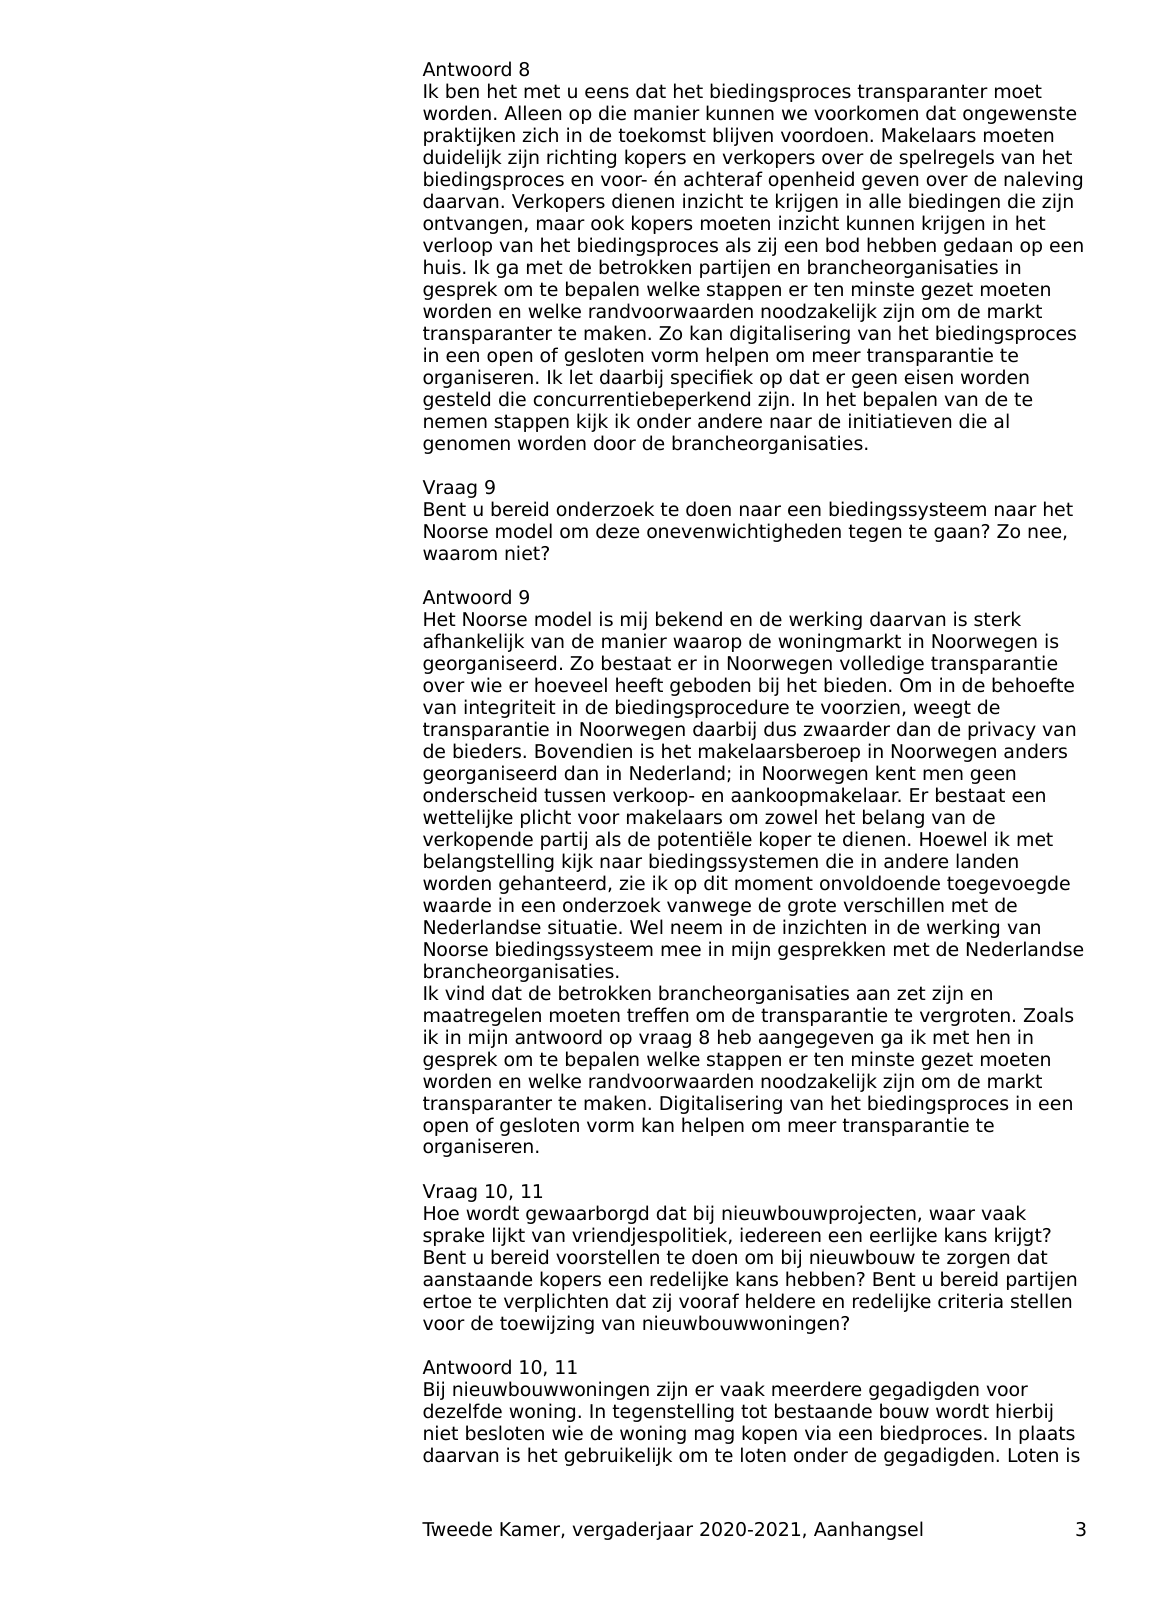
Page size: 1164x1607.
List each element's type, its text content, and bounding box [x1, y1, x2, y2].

text Antwoord 9 [422, 587, 1087, 609]
text Antwoord 8 [422, 59, 1087, 81]
text Bij nieuwbouwwoningen zijn er vaak meerdere gegadigden voor dezelfde woning. In tegenstelling tot bestaande bouw wordt hierbij niet besloten wie de woning mag kopen via een biedproces. In plaats daarvan is het gebruikelijk om te loten onder de gegadigden. Loten is [422, 1379, 1087, 1467]
text Vraag 10, 11 [422, 1181, 1087, 1203]
text Hoe wordt gewaarborgd dat bij nieuwbouwprojecten, waar vaak sprake lijkt van vriendjespolitiek, iedereen een eerlijke kans krijgt? [422, 1203, 1087, 1247]
text Ik vind dat de betrokken brancheorganisaties aan zet zijn en maatregelen moeten treffen om de transparantie te vergroten. Zoals ik in mijn antwoord op vraag 8 heb aangegeven ga ik met hen in gesprek om te bepalen welke stappen er ten minste gezet moeten worden en welke randvoorwaarden noodzakelijk zijn om de markt transparanter te maken. Digitalisering van het biedingsproces in een open of gesloten vorm kan helpen om meer transparantie te organiseren. [422, 983, 1087, 1158]
text Het Noorse model is mij bekend en de werking daarvan is sterk afhankelijk van de manier waarop de woningmarkt in Noorwegen is georganiseerd. Zo bestaat er in Noorwegen volledige transparantie over wie er hoeveel heeft geboden bij het bieden. Om in de behoefte van integriteit in de biedingsprocedure te voorzien, weegt de transparantie in Noorwegen daarbij dus zwaarder dan de privacy van de bieders. Bovendien is het makelaarsberoep in Noorwegen anders georganiseerd dan in Nederland; in Noorwegen kent men geen onderscheid tussen verkoop- en aankoopmakelaar. Er bestaat een wettelijke plicht voor makelaars om zowel het belang van de verkopende partij als de potentiële koper te dienen. Hoewel ik met belangstelling kijk naar biedingssystemen die in andere landen worden gehanteerd, zie ik op dit moment onvoldoende toegevoegde waarde in een onderzoek vanwege de grote verschillen met de Nederlandse situatie. Wel neem in de inzichten in de werking van Noorse biedingssysteem mee in mijn gesprekken met de Nederlandse brancheorganisaties. [422, 609, 1087, 983]
text Antwoord 10, 11 [422, 1357, 1087, 1379]
text Bent u bereid voorstellen te doen om bij nieuwbouw te zorgen dat aanstaande kopers een redelijke kans hebben? Bent u bereid partijen ertoe te verplichten dat zij vooraf heldere en redelijke criteria stellen voor de toewijzing van nieuwbouwwoningen? [422, 1247, 1087, 1334]
text Ik ben het met u eens dat het biedingsproces transparanter moet worden. Alleen op die manier kunnen we voorkomen dat ongewenste praktijken zich in de toekomst blijven voordoen. Makelaars moeten duidelijk zijn richting kopers en verkopers over de spelregels van het biedingsproces en voor- én achteraf openheid geven over de naleving daarvan. Verkopers dienen inzicht te krijgen in alle biedingen die zijn ontvangen, maar ook kopers moeten inzicht kunnen krijgen in het verloop van het biedingsproces als zij een bod hebben gedaan op een huis. Ik ga met de betrokken partijen en brancheorganisaties in gesprek om te bepalen welke stappen er ten minste gezet moeten worden en welke randvoorwaarden noodzakelijk zijn om de markt transparanter te maken. Zo kan digitalisering van het biedingsproces in een open of gesloten vorm helpen om meer transparantie te organiseren. Ik let daarbij specifiek op dat er geen eisen worden gesteld die concurrentiebeperkend zijn. In het bepalen van de te nemen stappen kijk ik onder andere naar de initiatieven die al genomen worden door de brancheorganisaties. [422, 81, 1087, 455]
text Vraag 9 [422, 477, 1087, 499]
text Bent u bereid onderzoek te doen naar een biedingssysteem naar het Noorse model om deze onevenwichtigheden tegen te gaan? Zo nee, waarom niet? [422, 499, 1087, 565]
